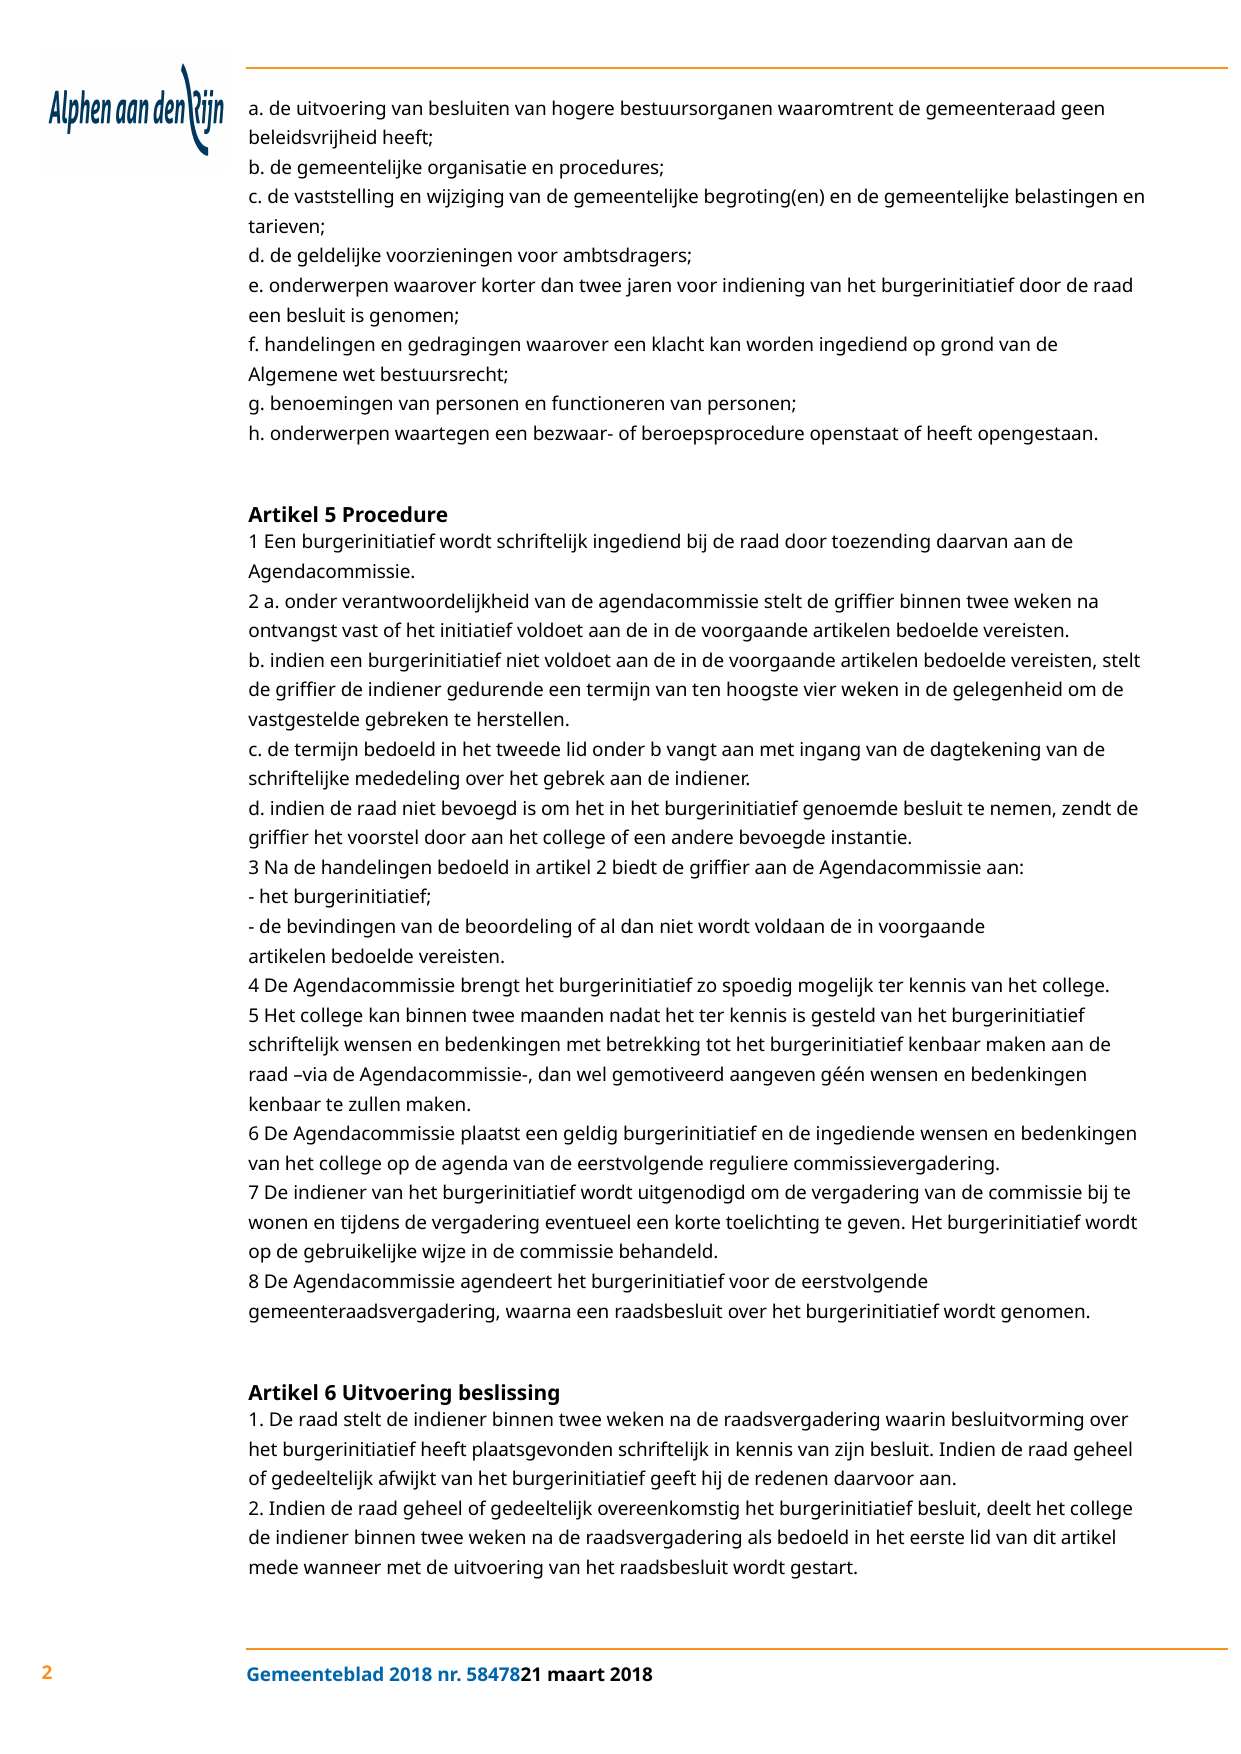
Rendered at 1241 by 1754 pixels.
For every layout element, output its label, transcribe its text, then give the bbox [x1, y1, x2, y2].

text a. de uitvoering van besluiten van hogere bestuursorganen waaromtrent de gemeenteraad geen beleidsvrijheid heeft; [248, 95, 1152, 150]
text b. de gemeentelijke organisatie en procedures; [248, 154, 1152, 180]
text 5 Het college kan binnen twee maanden nadat het ter kennis is gesteld van het burgerinitiatief schriftelijk wensen en bedenkingen met betrekking tot het burgerinitiatief kenbaar maken aan de raad –via de Agendacommissie-, dan wel gemotiveerd aangeven géén wensen en bedenkingen kenbaar te zullen maken. [248, 1002, 1152, 1116]
text c. de termijn bedoeld in het tweede lid onder b vangt aan met ingang van de dagtekening van de schriftelijke mededeling over het gebrek aan de indiener. [248, 736, 1152, 791]
text 4 De Agendacommissie brengt het burgerinitiatief zo spoedig mogelijk ter kennis van het college. [248, 972, 1152, 998]
text 2. Indien de raad geheel of gedeeltelijk overeenkomstig het burgerinitiatief besluit, deelt het college de indiener binnen twee weken na de raadsvergadering als bedoeld in het eerste lid van dit artikel mede wanneer met de uitvoering van het raadsbesluit wordt gestart. [248, 1495, 1152, 1580]
text e. onderwerpen waarover korter dan twee jaren voor indiening van het burgerinitiatief door de raad een besluit is genomen; [248, 272, 1152, 328]
text Artikel 5 Procedure [248, 500, 1152, 529]
text artikelen bedoelde vereisten. [248, 943, 1152, 968]
text h. onderwerpen waartegen een bezwaar- of beroepsprocedure openstaat of heeft opengestaan. [248, 420, 1152, 446]
text b. indien een burgerinitiatief niet voldoet aan de in de voorgaande artikelen bedoelde vereisten, stelt de griffier de indiener gedurende een termijn van ten hoogste vier weken in de gelegenheid om de vastgestelde gebreken te herstellen. [248, 647, 1152, 732]
text - de bevindingen van de beoordeling of al dan niet wordt voldaan de in voorgaande [248, 913, 1152, 939]
text - het burgerinitiatief; [248, 884, 1152, 909]
text 7 De indiener van het burgerinitiatief wordt uitgenodigd om de vergadering van de commissie bij te wonen en tijdens de vergadering eventueel een korte toelichting te geven. Het burgerinitiatief wordt op de gebruikelijke wijze in de commissie behandeld. [248, 1179, 1152, 1264]
text 1 Een burgerinitiatief wordt schriftelijk ingediend bij de raad door toezending daarvan aan de Agendacommissie. [248, 529, 1152, 584]
text g. benoemingen van personen en functioneren van personen; [248, 391, 1152, 416]
text 6 De Agendacommissie plaatst een geldig burgerinitiatief en de ingediende wensen en bedenkingen van het college op de agenda van de eerstvolgende reguliere commissievergadering. [248, 1120, 1152, 1176]
text d. indien de raad niet bevoegd is om het in het burgerinitiatief genoemde besluit te nemen, zendt de griffier het voorstel door aan het college of een andere bevoegde instantie. [248, 795, 1152, 850]
text 1. De raad stelt de indiener binnen twee weken na de raadsvergadering waarin besluitvorming over het burgerinitiatief heeft plaatsgevonden schriftelijk in kennis van zijn besluit. Indien de raad geheel of gedeeltelijk afwijkt van het burgerinitiatief geeft hij de redenen daarvoor aan. [248, 1406, 1152, 1491]
picture [41, 47, 231, 172]
text 8 De Agendacommissie agendeert het burgerinitiatief voor de eerstvolgende gemeenteraadsvergadering, waarna een raadsbesluit over het burgerinitiatief wordt genomen. [248, 1268, 1152, 1323]
text 3 Na de handelingen bedoeld in artikel 2 biedt de griffier aan de Agendacommissie aan: [248, 854, 1152, 880]
text Artikel 6 Uitvoering beslissing [248, 1378, 1152, 1406]
text c. de vaststelling en wijziging van de gemeentelijke begroting(en) en de gemeentelijke belastingen en tarieven; [248, 183, 1152, 239]
text 2 a. onder verantwoordelijkheid van de agendacommissie stelt de griffier binnen twee weken na ontvangst vast of het initiatief voldoet aan de in de voorgaande artikelen bedoelde vereisten. [248, 588, 1152, 643]
text f. handelingen en gedragingen waarover een klacht kan worden ingediend op grond van de Algemene wet bestuursrecht; [248, 331, 1152, 387]
text d. de geldelijke voorzieningen voor ambtsdragers; [248, 243, 1152, 268]
